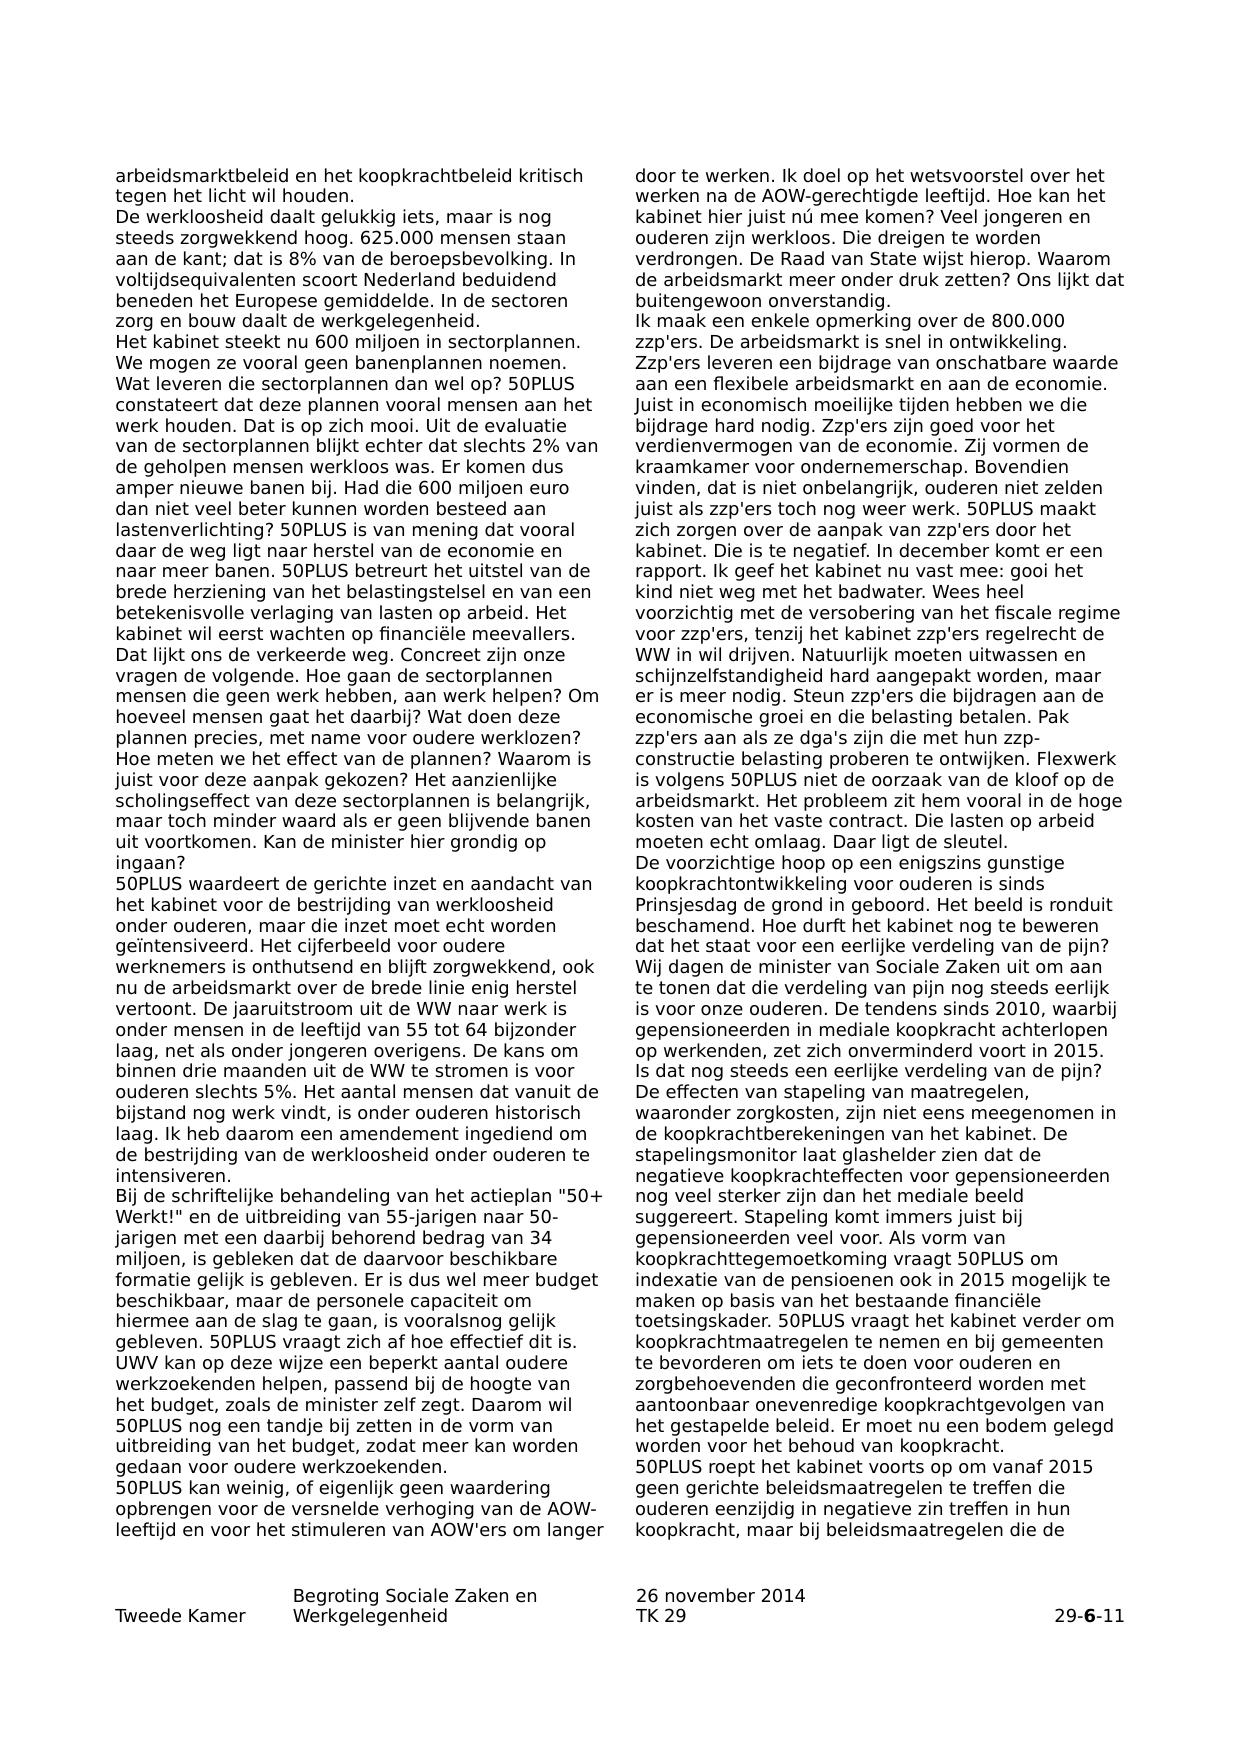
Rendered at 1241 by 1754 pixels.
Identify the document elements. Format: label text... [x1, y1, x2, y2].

text arbeidsmarktbeleid en het koopkrachtbeleid kritisch tegen het licht wil houden. [115, 165, 605, 207]
text 50PLUS kan weinig, of eigenlijk geen waardering opbrengen voor de versnelde verhoging van de AOW-leeftijd en voor het stimuleren van AOW'ers om langer [115, 1478, 605, 1540]
text 50PLUS waardeert de gerichte inzet en aandacht van het kabinet voor de bestrijding van werkloosheid onder ouderen, maar die inzet moet echt worden geïntensiveerd. Het cijferbeeld voor oudere werknemers is onthutsend en blijft zorgwekkend, ook nu de arbeidsmarkt over de brede linie enig herstel vertoont. De jaaruitstroom uit de WW naar werk is onder mensen in de leeftijd van 55 tot 64 bijzonder laag, net als onder jongeren overigens. De kans om binnen drie maanden uit de WW te stromen is voor ouderen slechts 5%. Het aantal mensen dat vanuit de bijstand nog werk vindt, is onder ouderen historisch laag. Ik heb daarom een amendement ingediend om de bestrijding van de werkloosheid onder ouderen te intensiveren. [115, 874, 605, 1186]
text De werkloosheid daalt gelukkig iets, maar is nog steeds zorgwekkend hoog. 625.000 mensen staan aan de kant; dat is 8% van de beroepsbevolking. In voltijdsequivalenten scoort Nederland beduidend beneden het Europese gemiddelde. In de sectoren zorg en bouw daalt de werkgelegenheid. [115, 207, 605, 332]
text door te werken. Ik doel op het wetsvoorstel over het werken na de AOW-gerechtigde leeftijd. Hoe kan het kabinet hier juist nú mee komen? Veel jongeren en ouderen zijn werkloos. Die dreigen te worden verdrongen. De Raad van State wijst hierop. Waarom de arbeidsmarkt meer onder druk zetten? Ons lijkt dat buitengewoon onverstandig. [635, 165, 1125, 311]
text Ik maak een enkele opmerking over de 800.000 zzp'ers. De arbeidsmarkt is snel in ontwikkeling. Zzp'ers leveren een bijdrage van onschatbare waarde aan een flexibele arbeidsmarkt en aan de economie. Juist in economisch moeilijke tijden hebben we die bijdrage hard nodig. Zzp'ers zijn goed voor het verdienvermogen van de economie. Zij vormen de kraamkamer voor ondernemerschap. Bovendien vinden, dat is niet onbelangrijk, ouderen niet zelden juist als zzp'ers toch nog weer werk. 50PLUS maakt zich zorgen over de aanpak van zzp'ers door het kabinet. Die is te negatief. In december komt er een rapport. Ik geef het kabinet nu vast mee: gooi het kind niet weg met het badwater. Wees heel voorzichtig met de versobering van het fiscale regime voor zzp'ers, tenzij het kabinet zzp'ers regelrecht de WW in wil drijven. Natuurlijk moeten uitwassen en schijnzelfstandigheid hard aangepakt worden, maar er is meer nodig. Steun zzp'ers die bijdragen aan de economische groei en die belasting betalen. Pak zzp'ers aan als ze dga's zijn die met hun zzp-constructie belasting proberen te ontwijken. Flexwerk is volgens 50PLUS niet de oorzaak van de kloof op de arbeidsmarkt. Het probleem zit hem vooral in de hoge kosten van het vaste contract. Die lasten op arbeid moeten echt omlaag. Daar ligt de sleutel. [635, 311, 1125, 853]
text Bij de schriftelijke behandeling van het actieplan "50+ Werkt!" en de uitbreiding van 55-jarigen naar 50-jarigen met een daarbij behorend bedrag van 34 miljoen, is gebleken dat de daarvoor beschikbare formatie gelijk is gebleven. Er is dus wel meer budget beschikbaar, maar de personele capaciteit om hiermee aan de slag te gaan, is vooralsnog gelijk gebleven. 50PLUS vraagt zich af hoe effectief dit is. UWV kan op deze wijze een beperkt aantal oudere werkzoekenden helpen, passend bij de hoogte van het budget, zoals de minister zelf zegt. Daarom wil 50PLUS nog een tandje bij zetten in de vorm van uitbreiding van het budget, zodat meer kan worden gedaan voor oudere werkzoekenden. [115, 1186, 605, 1478]
text De effecten van stapeling van maatregelen, waaronder zorgkosten, zijn niet eens meegenomen in de koopkrachtberekeningen van het kabinet. De stapelingsmonitor laat glashelder zien dat de negatieve koopkrachteffecten voor gepensioneerden nog veel sterker zijn dan het mediale beeld suggereert. Stapeling komt immers juist bij gepensioneerden veel voor. Als vorm van koopkrachttegemoetkoming vraagt 50PLUS om indexatie van de pensioenen ook in 2015 mogelijk te maken op basis van het bestaande financiële toetsingskader. 50PLUS vraagt het kabinet verder om koopkrachtmaatregelen te nemen en bij gemeenten te bevorderen om iets te doen voor ouderen en zorgbehoevenden die geconfronteerd worden met aantoonbaar onevenredige koopkrachtgevolgen van het gestapelde beleid. Er moet nu een bodem gelegd worden voor het behoud van koopkracht. [635, 1082, 1125, 1457]
text 50PLUS roept het kabinet voorts op om vanaf 2015 geen gerichte beleidsmaatregelen te treffen die ouderen eenzijdig in negatieve zin treffen in hun koopkracht, maar bij beleidsmaatregelen die de [635, 1457, 1125, 1540]
text De voorzichtige hoop op een enigszins gunstige koopkrachtontwikkeling voor ouderen is sinds Prinsjesdag de grond in geboord. Het beeld is ronduit beschamend. Hoe durft het kabinet nog te beweren dat het staat voor een eerlijke verdeling van de pijn? Wij dagen de minister van Sociale Zaken uit om aan te tonen dat die verdeling van pijn nog steeds eerlijk is voor onze ouderen. De tendens sinds 2010, waarbij gepensioneerden in mediale koopkracht achterlopen op werkenden, zet zich onverminderd voort in 2015. Is dat nog steeds een eerlijke verdeling van de pijn? [635, 853, 1125, 1082]
text Het kabinet steekt nu 600 miljoen in sectorplannen. We mogen ze vooral geen banenplannen noemen. Wat leveren die sectorplannen dan wel op? 50PLUS constateert dat deze plannen vooral mensen aan het werk houden. Dat is op zich mooi. Uit de evaluatie van de sectorplannen blijkt echter dat slechts 2% van de geholpen mensen werkloos was. Er komen dus amper nieuwe banen bij. Had die 600 miljoen euro dan niet veel beter kunnen worden besteed aan lastenverlichting? 50PLUS is van mening dat vooral daar de weg ligt naar herstel van de economie en naar meer banen. 50PLUS betreurt het uitstel van de brede herziening van het belastingstelsel en van een betekenisvolle verlaging van lasten op arbeid. Het kabinet wil eerst wachten op financiële meevallers. Dat lijkt ons de verkeerde weg. Concreet zijn onze vragen de volgende. Hoe gaan de sectorplannen mensen die geen werk hebben, aan werk helpen? Om hoeveel mensen gaat het daarbij? Wat doen deze plannen precies, met name voor oudere werklozen? Hoe meten we het effect van de plannen? Waarom is juist voor deze aanpak gekozen? Het aanzienlijke scholingseffect van deze sectorplannen is belangrijk, maar toch minder waard als er geen blijvende banen uit voortkomen. Kan de minister hier grondig op ingaan? [115, 332, 605, 874]
